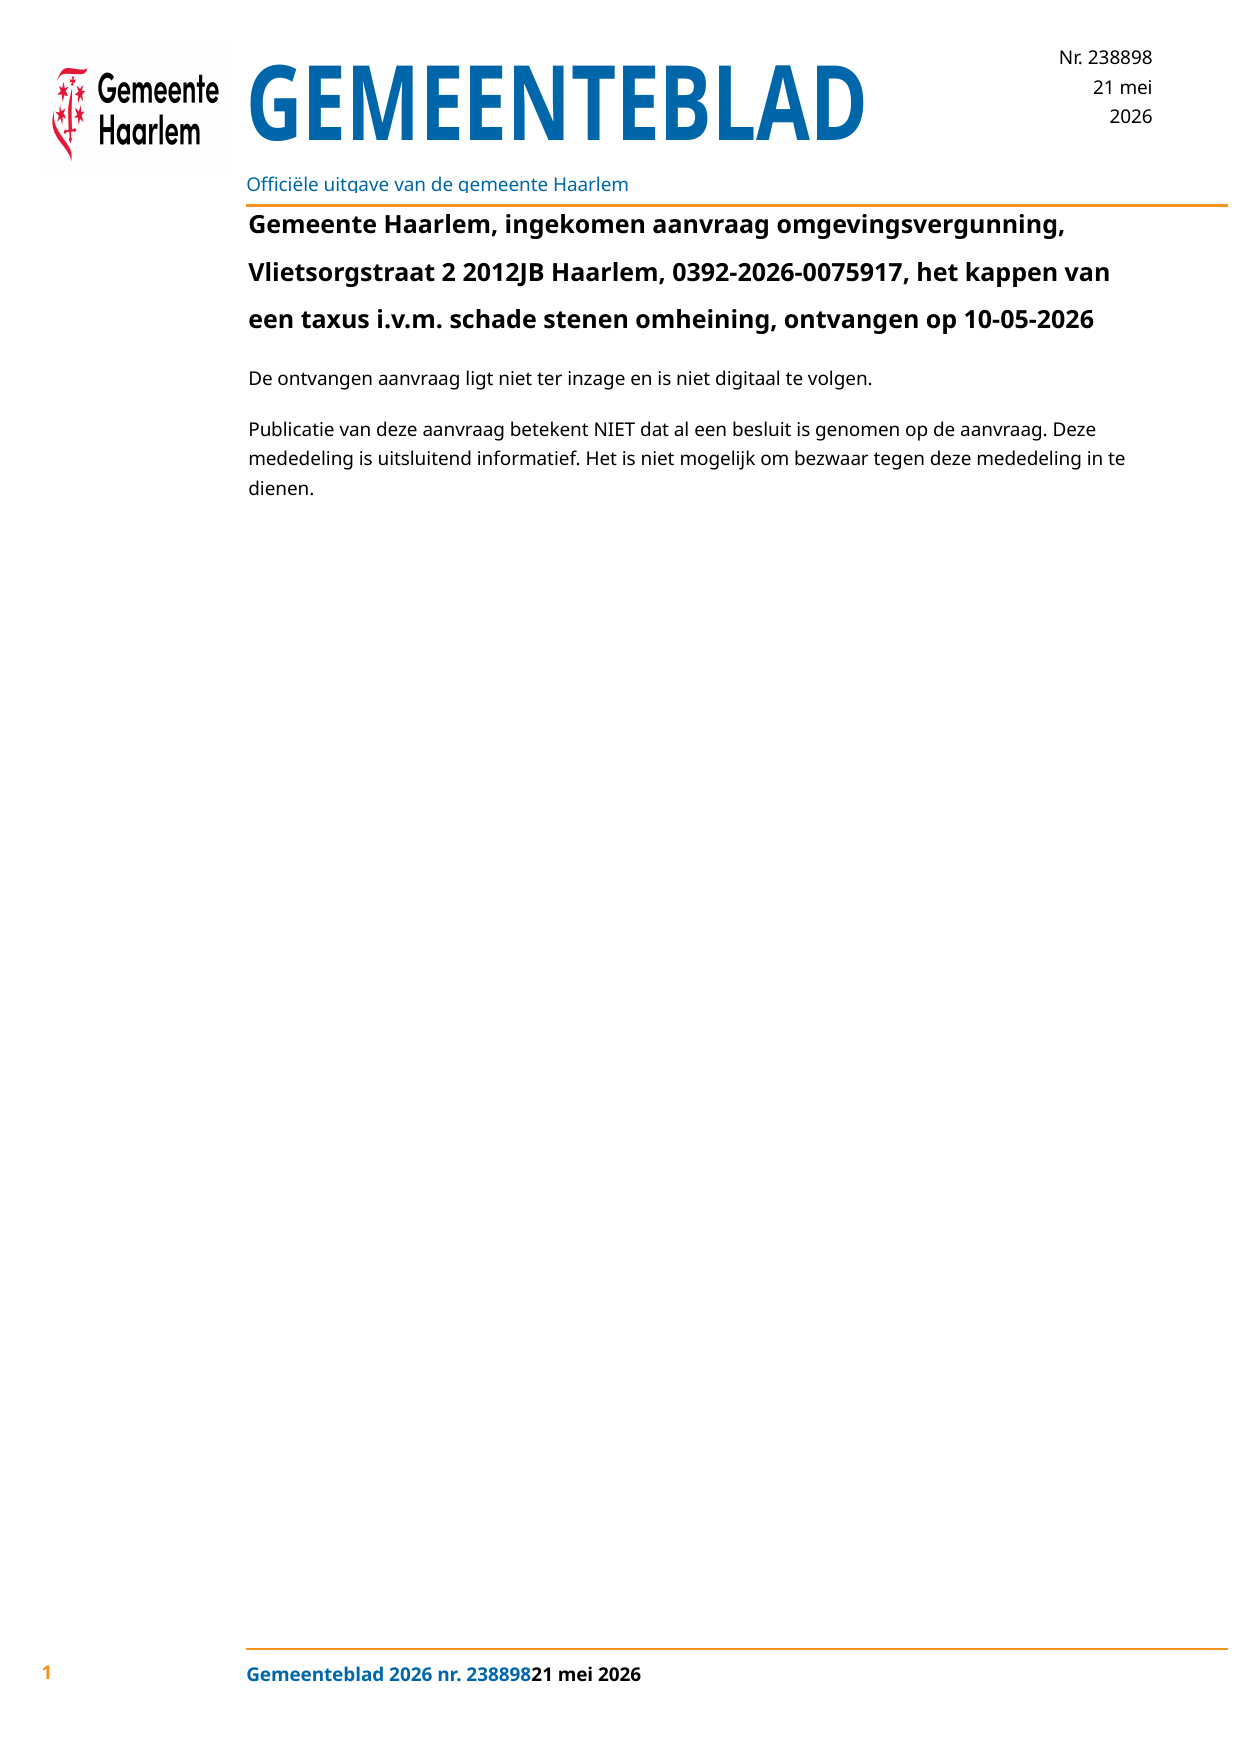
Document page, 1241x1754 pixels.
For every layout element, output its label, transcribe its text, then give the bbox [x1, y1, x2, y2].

text Publicatie van deze aanvraag betekent NIET dat al een besluit is genomen op de aanvraag. Deze mededeling is uitsluitend informatief. Het is niet mogelijk om bezwaar tegen deze mededeling in te dienen. [248, 416, 1152, 501]
picture [41, 47, 231, 172]
text Gemeente Haarlem, ingekomen aanvraag omgevingsvergunning, Vlietsorgstraat 2 2012JB Haarlem, 0392-2026-0075917, het kappen van een taxus i.v.m. schade stenen omheining, ontvangen op 10-05-2026 [248, 207, 1152, 336]
text De ontvangen aanvraag ligt niet ter inzage en is niet digitaal te volgen. [248, 366, 1152, 391]
